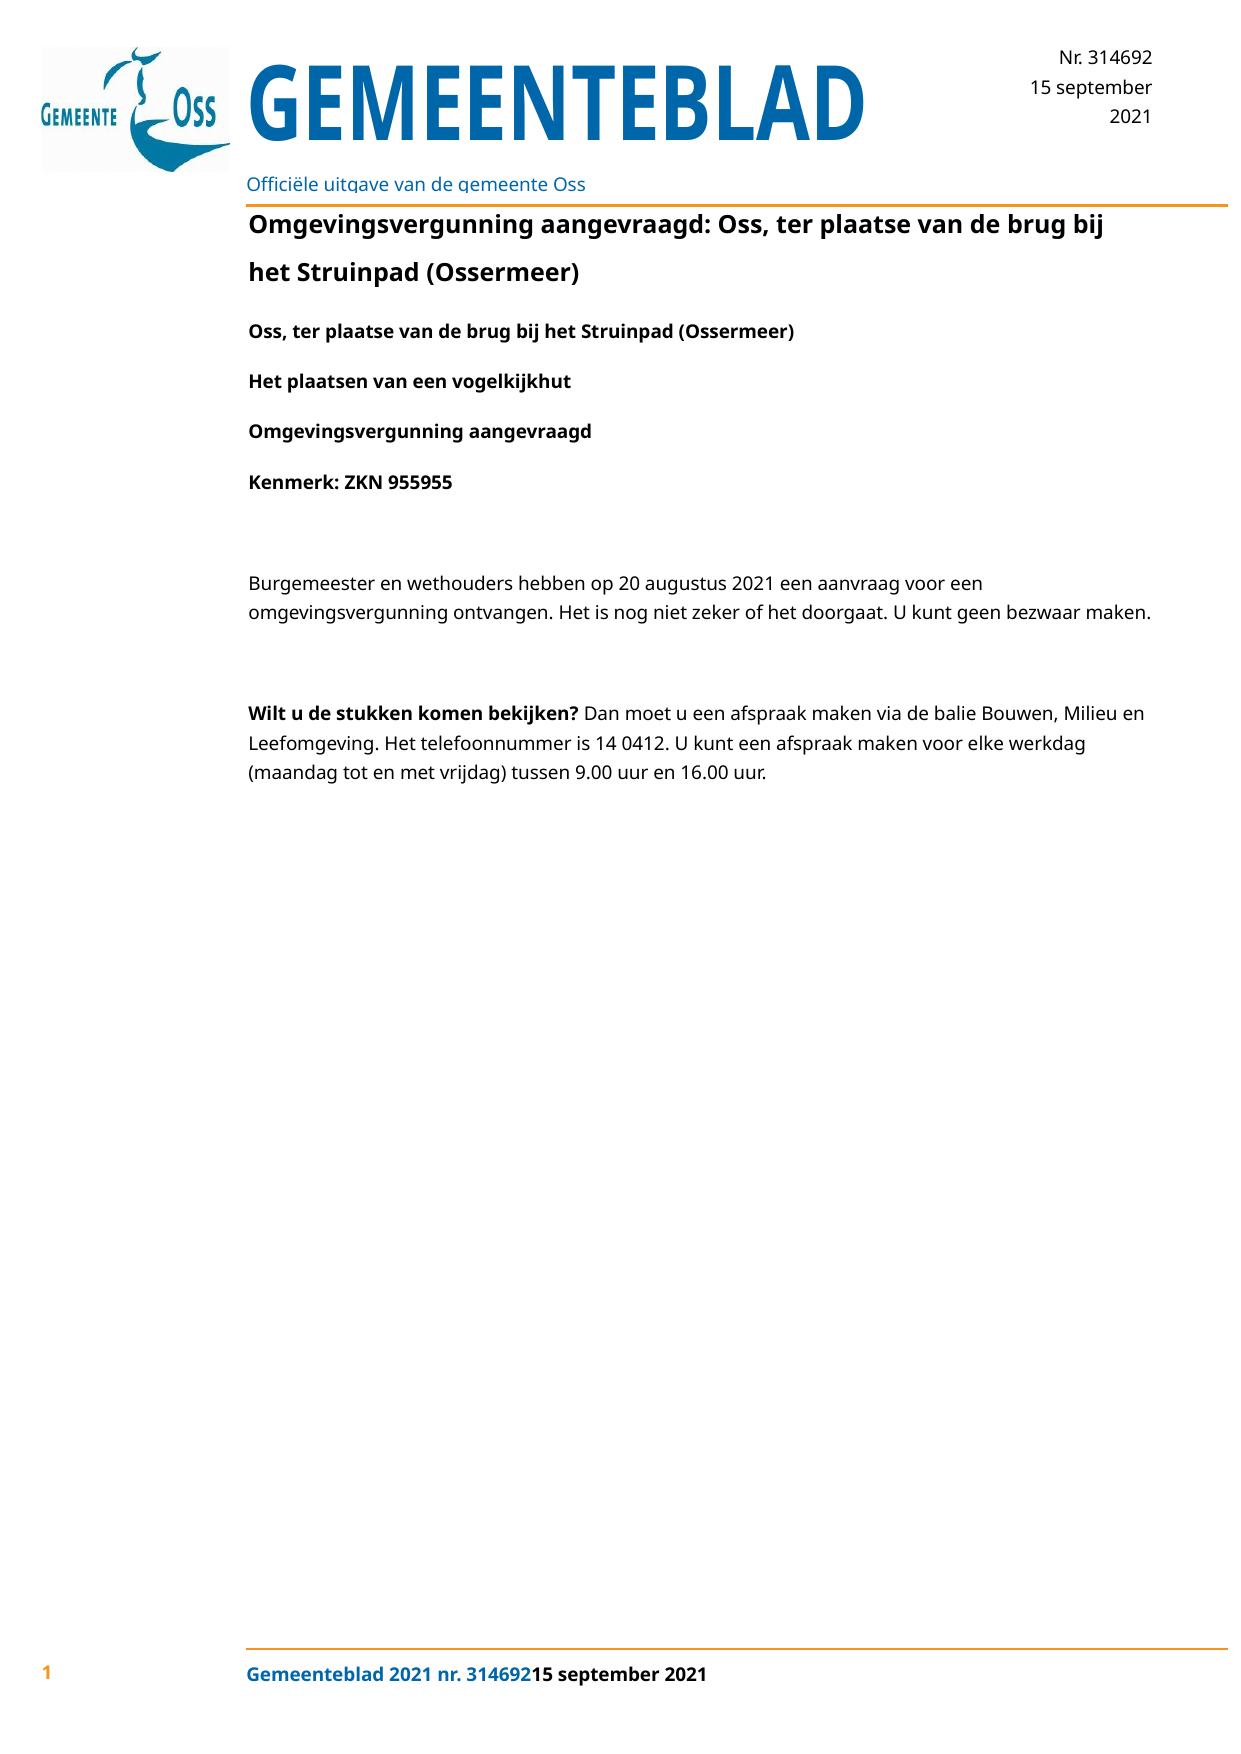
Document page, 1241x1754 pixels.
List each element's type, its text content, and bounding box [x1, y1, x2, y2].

text Omgevingsvergunning aangevraagd [248, 419, 1152, 444]
text Omgevingsvergunning aangevraagd: Oss, ter plaatse van de brug bij het Struinpad (Ossermeer) [248, 207, 1152, 288]
text Kenmerk: ZKN 955955 [248, 469, 1152, 495]
text Burgemeester en wethouders hebben op 20 augustus 2021 een aanvraag voor een omgevingsvergunning ontvangen. Het is nog niet zeker of het doorgaat. U kunt geen bezwaar maken. [248, 570, 1152, 625]
text Oss, ter plaatse van de brug bij het Struinpad (Ossermeer) [248, 318, 1152, 344]
text Wilt u de stukken komen bekijken? Dan moet u een afspraak maken via de balie Bouwen, Milieu en Leefomgeving. Het telefoonnummer is 14 0412. U kunt een afspraak maken voor elke werkdag (maandag tot en met vrijdag) tussen 9.00 uur en 16.00 uur. [248, 700, 1152, 785]
text Het plaatsen van een vogelkijkhut [248, 368, 1152, 394]
picture [41, 47, 231, 172]
